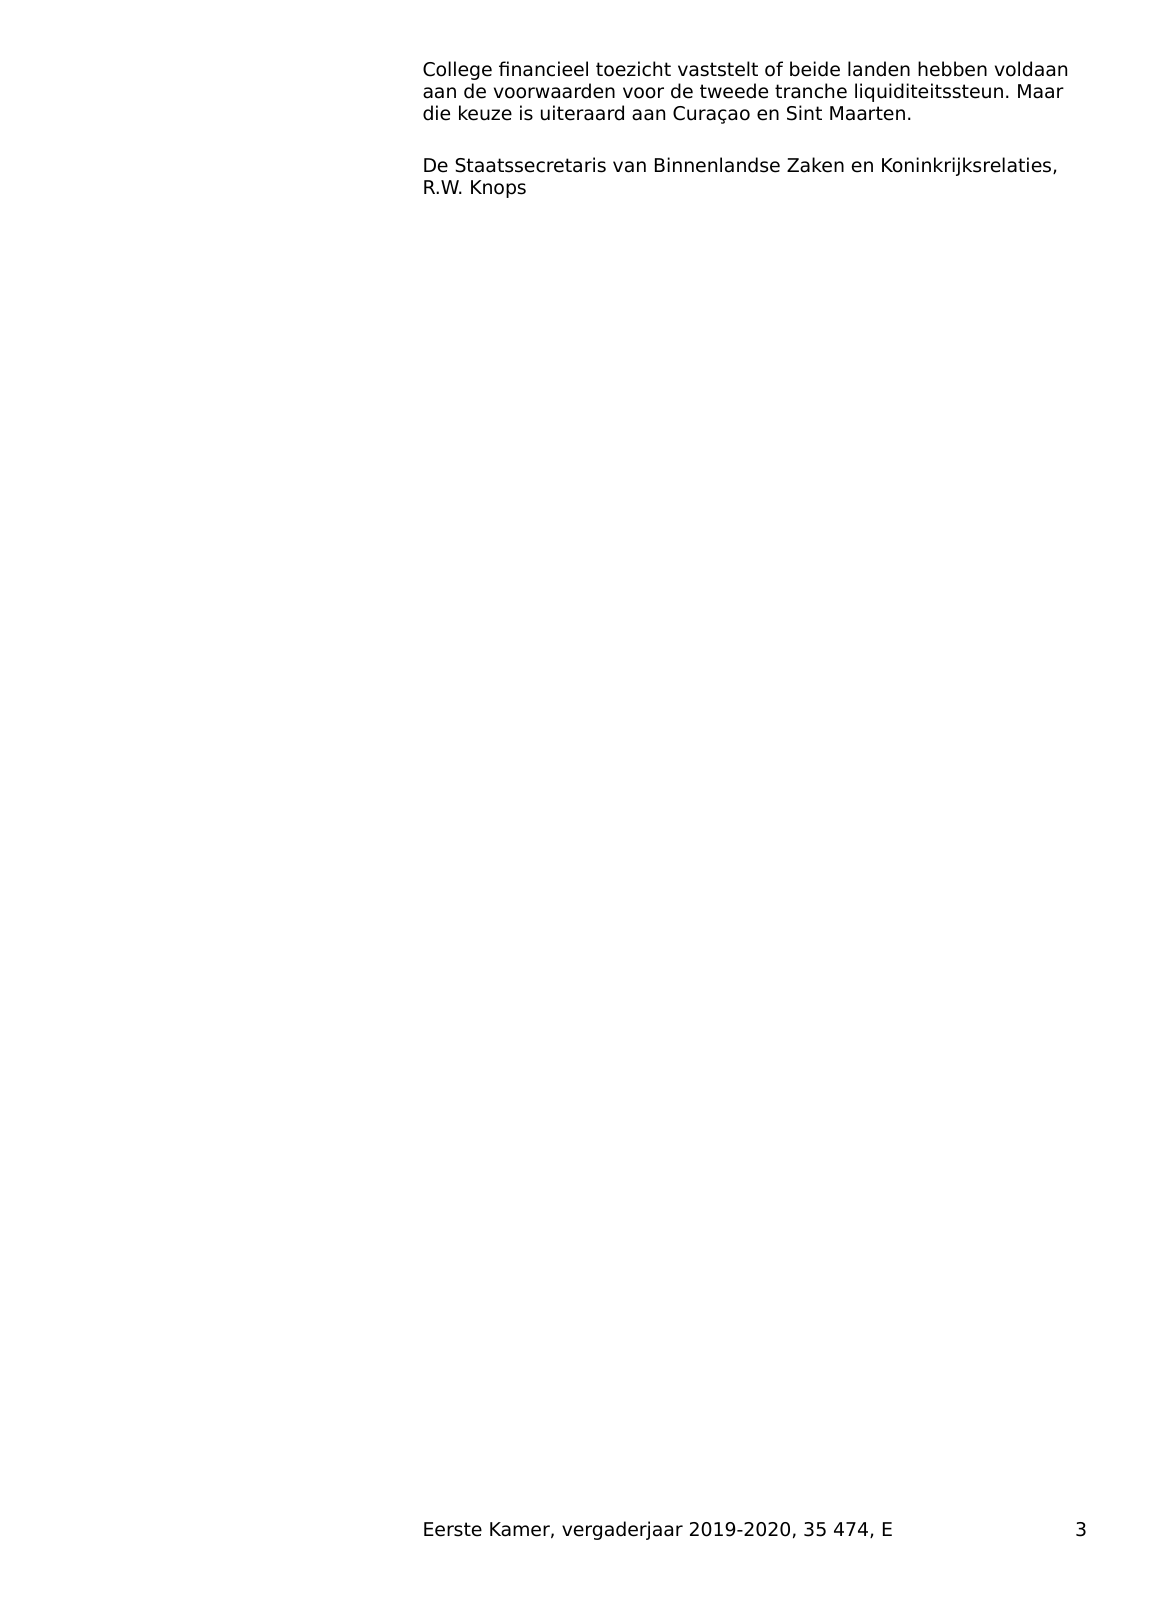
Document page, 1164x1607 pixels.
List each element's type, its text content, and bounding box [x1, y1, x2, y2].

text De Staatssecretaris van Binnenlandse Zaken en Koninkrijksrelaties, R.W. Knops [422, 155, 1087, 199]
text College financieel toezicht vaststelt of beide landen hebben voldaan aan de voorwaarden voor de tweede tranche liquiditeitssteun. Maar die keuze is uiteraard aan Curaçao en Sint Maarten. [422, 59, 1087, 125]
